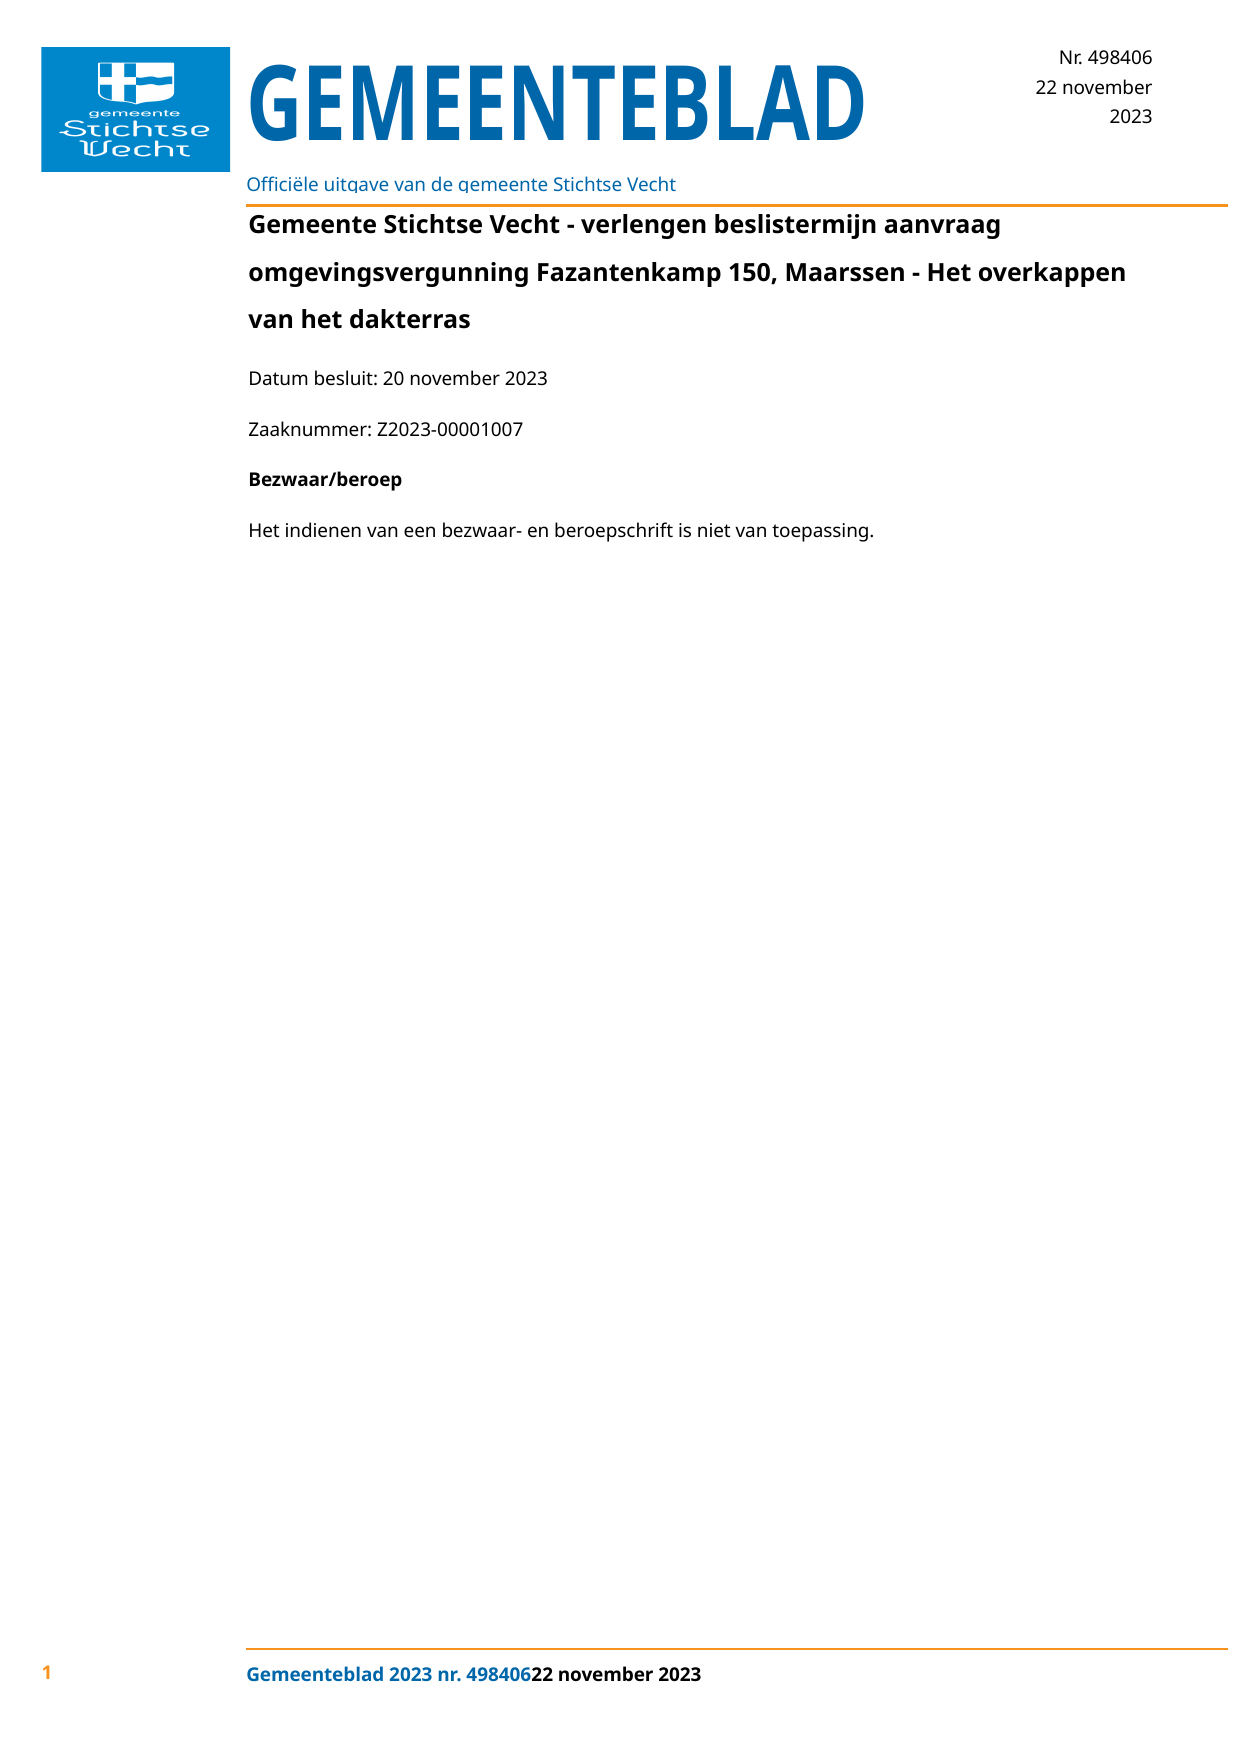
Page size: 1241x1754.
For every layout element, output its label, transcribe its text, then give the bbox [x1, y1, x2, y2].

text Het indienen van een bezwaar- en beroepschrift is niet van toepassing. [248, 517, 1152, 542]
text Bezwaar/beroep [248, 466, 1152, 492]
text Gemeente Stichtse Vecht - verlengen beslistermijn aanvraag omgevingsvergunning Fazantenkamp 150, Maarssen - Het overkappen van het dakterras [248, 207, 1152, 336]
picture [99, 63, 135, 101]
text Zaaknummer: Z2023-00001007 [248, 416, 1152, 442]
text Datum besluit: 20 november 2023 [248, 366, 1152, 391]
picture [137, 63, 174, 103]
